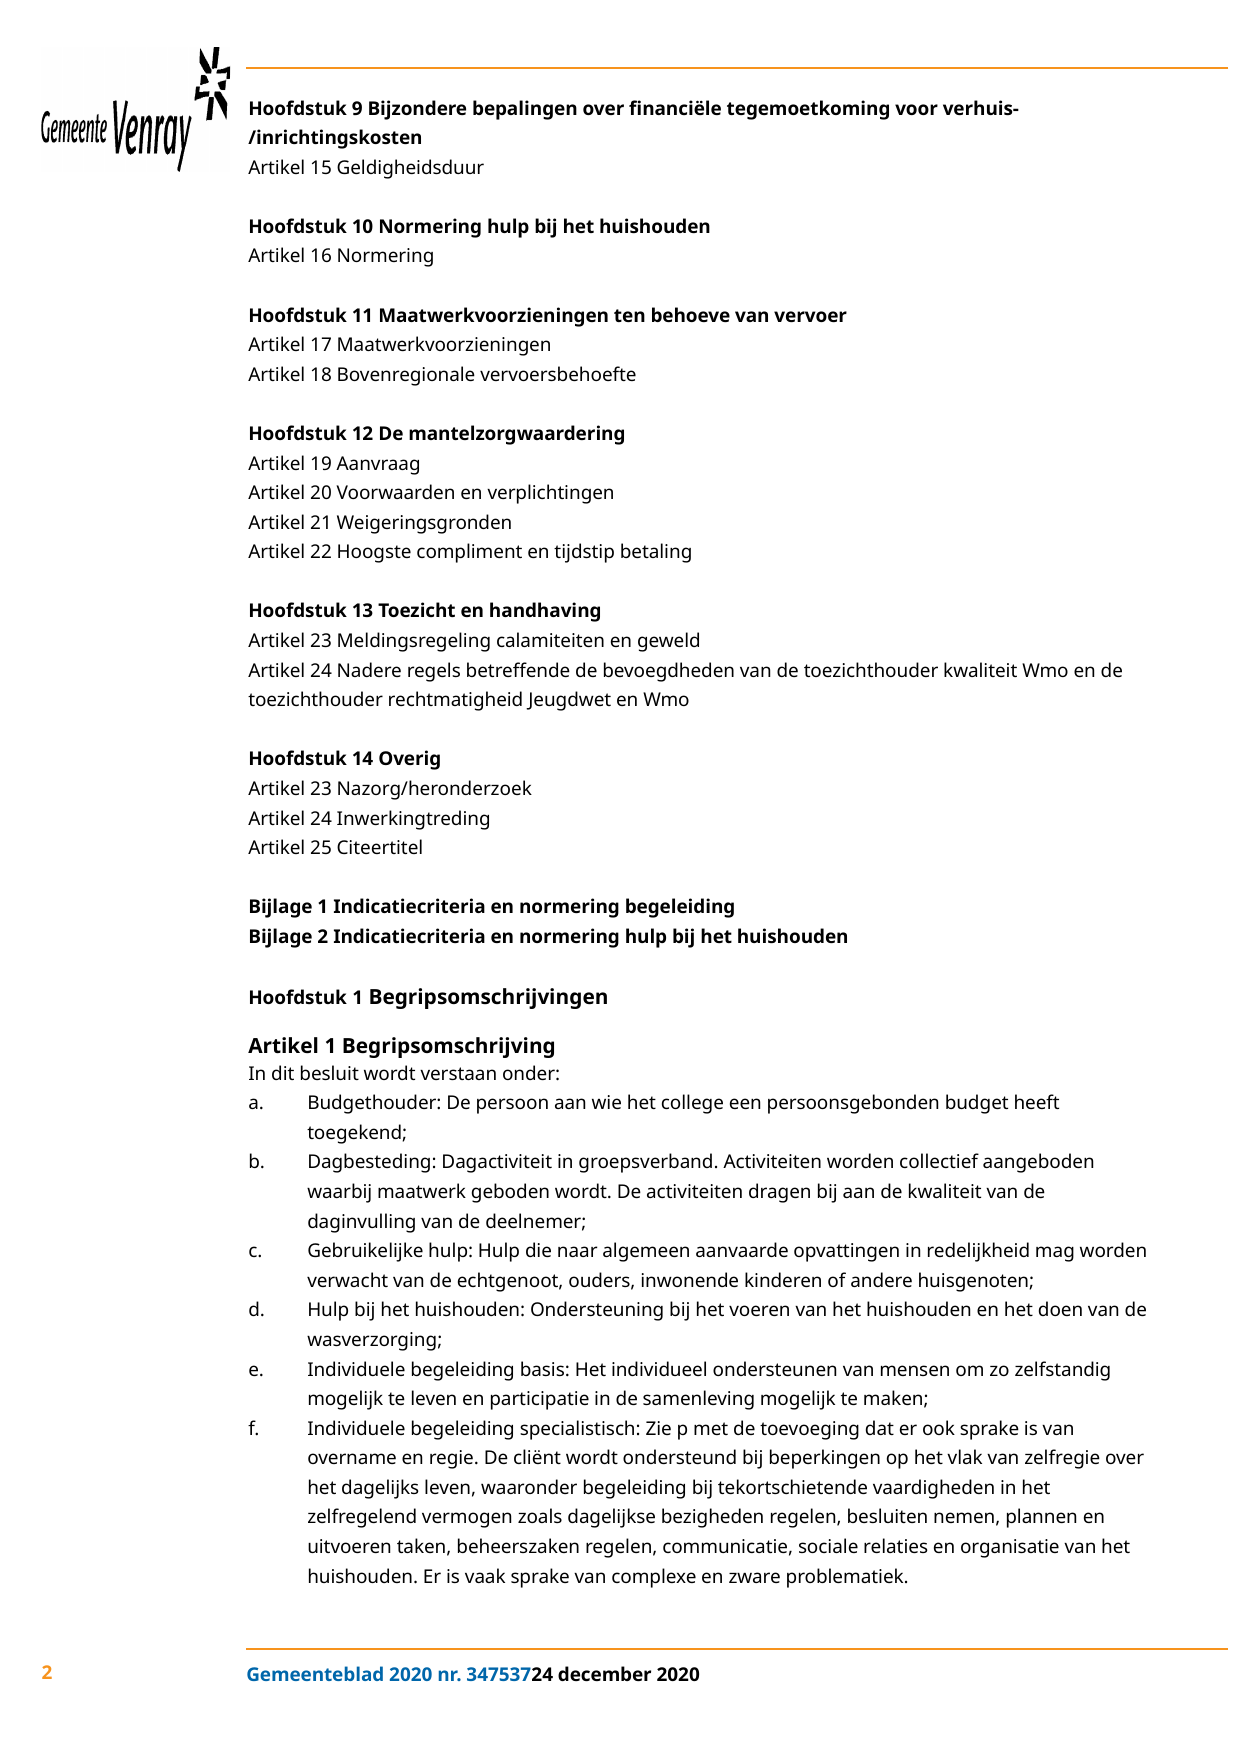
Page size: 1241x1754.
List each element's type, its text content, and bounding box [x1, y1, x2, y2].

text Artikel 15 Geldigheidsduur [248, 154, 1152, 180]
list Individuele begeleiding specialistisch: Zie p met de toevoeging dat er ook sprake is van overname en regie. De cliënt wordt ondersteund bij beperkingen op het vlak van zelfregie over het dagelijks leven, waaronder begeleiding bij tekortschietende vaardigheden in het zelfregelend vermogen zoals dagelijkse bezigheden regelen, besluiten nemen, plannen en uitvoeren taken, beheerszaken regelen, communicatie, sociale relaties en organisatie van het huishouden. Er is vaak sprake van complexe en zware problematiek. [248, 1415, 1152, 1589]
text In dit besluit wordt verstaan onder: [248, 1060, 1152, 1086]
text Artikel 18 Bovenregionale vervoersbehoefte [248, 361, 1152, 387]
text Artikel 23 Meldingsregeling calamiteiten en geweld [248, 627, 1152, 653]
picture [41, 47, 231, 172]
list Hulp bij het huishouden: Ondersteuning bij het voeren van het huishouden en het doen van de wasverzorging; [248, 1297, 1152, 1352]
text Bijlage 2 Indicatiecriteria en normering hulp bij het huishouden [248, 923, 1152, 949]
text Artikel 23 Nazorg/heronderzoek [248, 775, 1152, 801]
text Hoofdstuk 11 Maatwerkvoorzieningen ten behoeve van vervoer [248, 302, 1152, 328]
text Hoofdstuk 9 Bijzondere bepalingen over financiële tegemoetkoming voor verhuis- /inrichtingskosten [248, 95, 1152, 150]
text Hoofdstuk 1 Begripsomschrijvingen [248, 982, 1152, 1011]
text Artikel 24 Inwerkingtreding [248, 805, 1152, 831]
text Artikel 17 Maatwerkvoorzieningen [248, 331, 1152, 357]
text Hoofdstuk 13 Toezicht en handhaving [248, 598, 1152, 623]
text Artikel 22 Hoogste compliment en tijdstip betaling [248, 538, 1152, 564]
text Artikel 1 Begripsomschrijving [248, 1032, 1152, 1060]
text Hoofdstuk 10 Normering hulp bij het huishouden [248, 213, 1152, 239]
text Hoofdstuk 12 De mantelzorgwaardering [248, 420, 1152, 446]
text Artikel 21 Weigeringsgronden [248, 509, 1152, 535]
text Artikel 20 Voorwaarden en verplichtingen [248, 479, 1152, 505]
list Budgethouder: De persoon aan wie het college een persoonsgebonden budget heeft toegekend; [248, 1089, 1152, 1145]
list Gebruikelijke hulp: Hulp die naar algemeen aanvaarde opvattingen in redelijkheid mag worden verwacht van de echtgenoot, ouders, inwonende kinderen of andere huisgenoten; [248, 1237, 1152, 1293]
text Hoofdstuk 14 Overig [248, 746, 1152, 771]
list Dagbesteding: Dagactiviteit in groepsverband. Activiteiten worden collectief aangeboden waarbij maatwerk geboden wordt. De activiteiten dragen bij aan de kwaliteit van de daginvulling van de deelnemer; [248, 1149, 1152, 1234]
list Individuele begeleiding basis: Het individueel ondersteunen van mensen om zo zelfstandig mogelijk te leven en participatie in de samenleving mogelijk te maken; [248, 1356, 1152, 1411]
text Artikel 19 Aanvraag [248, 450, 1152, 476]
text Artikel 24 Nadere regels betreffende de bevoegdheden van de toezichthouder kwaliteit Wmo en de toezichthouder rechtmatigheid Jeugdwet en Wmo [248, 657, 1152, 712]
text Bijlage 1 Indicatiecriteria en normering begeleiding [248, 893, 1152, 919]
text Artikel 16 Normering [248, 243, 1152, 268]
text Artikel 25 Citeertitel [248, 834, 1152, 860]
